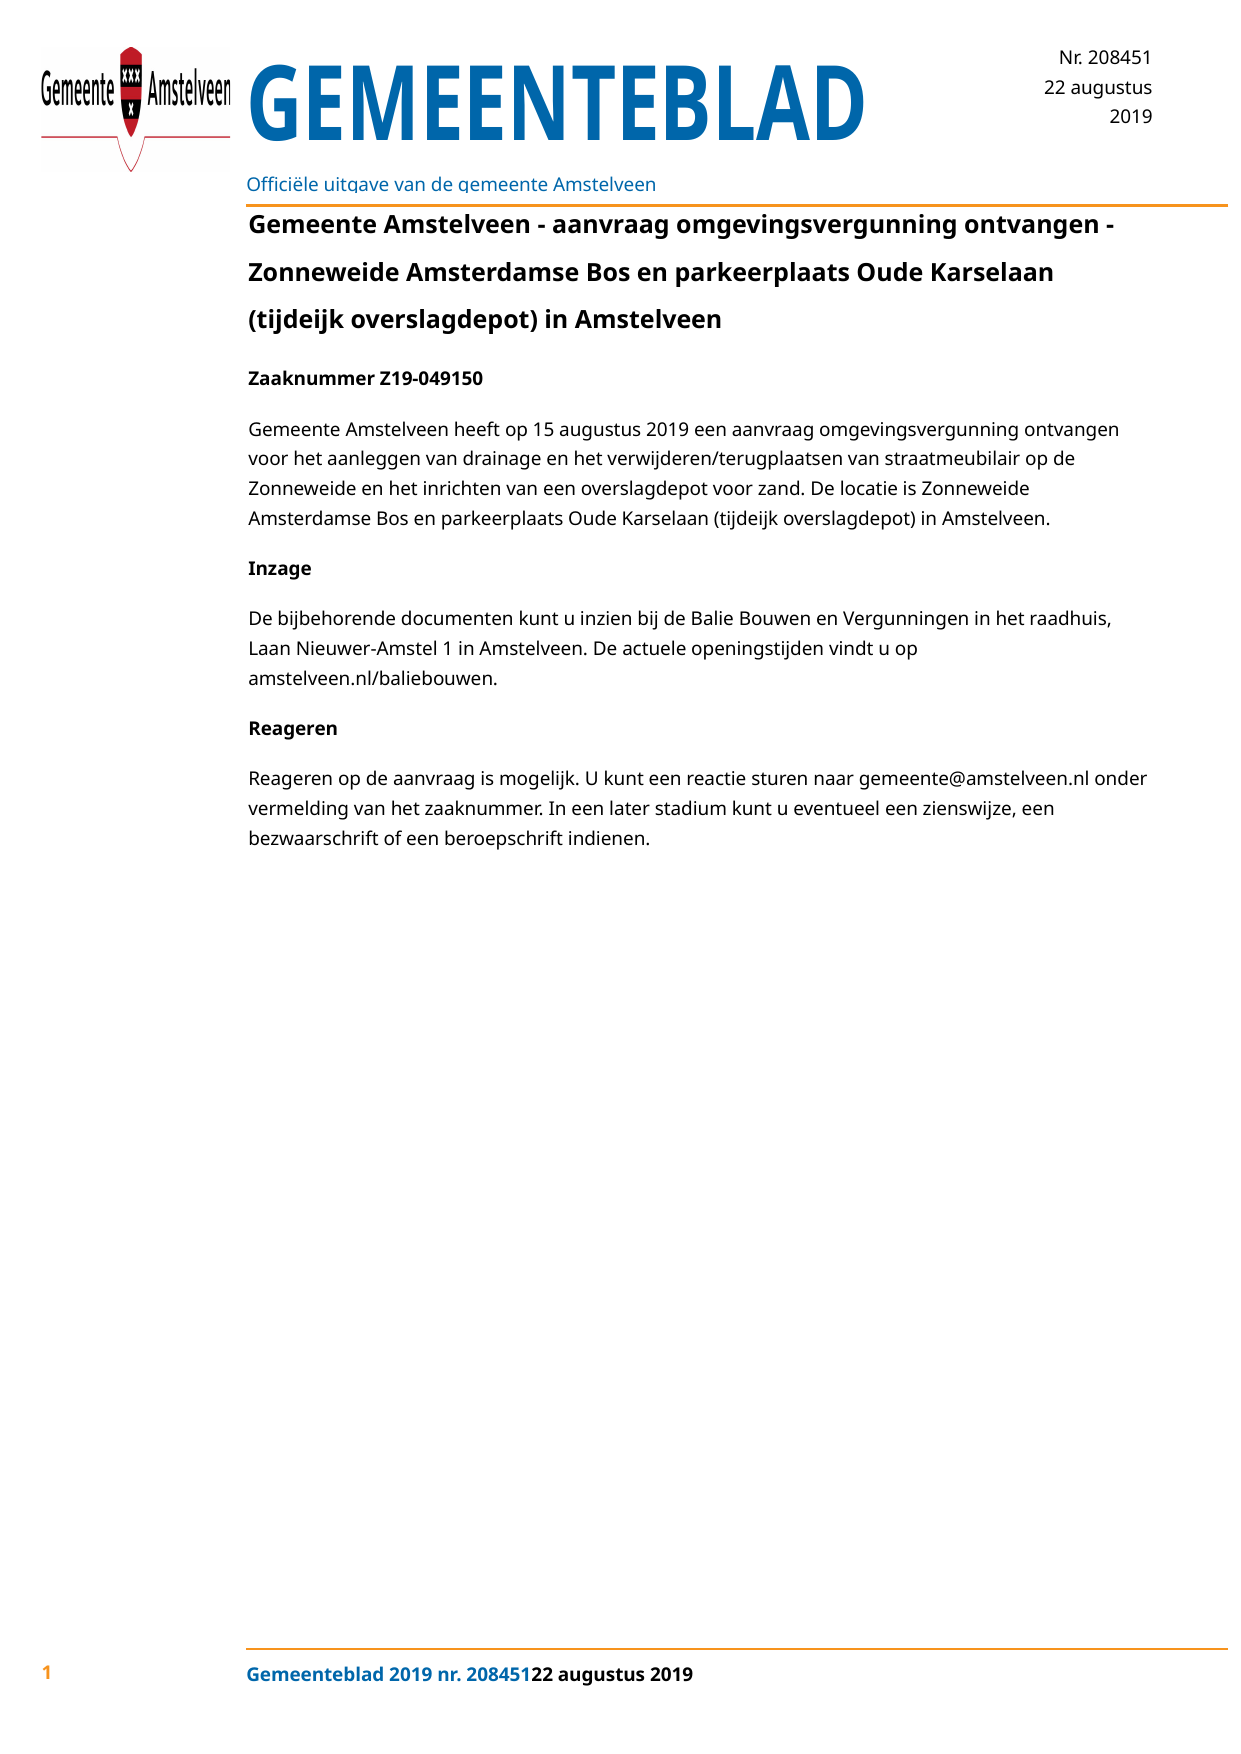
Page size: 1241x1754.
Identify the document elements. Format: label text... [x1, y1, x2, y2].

text De bijbehorende documenten kunt u inzien bij de Balie Bouwen en Vergunningen in het raadhuis, Laan Nieuwer-Amstel 1 in Amstelveen. De actuele openingstijden vindt u op amstelveen.nl/baliebouwen. [248, 606, 1152, 690]
text Inzage [248, 555, 1152, 581]
picture [41, 47, 231, 172]
text Gemeente Amstelveen - aanvraag omgevingsvergunning ontvangen - Zonneweide Amsterdamse Bos en parkeerplaats Oude Karselaan (tijdeijk overslagdepot) in Amstelveen [248, 207, 1152, 336]
text Gemeente Amstelveen heeft op 15 augustus 2019 een aanvraag omgevingsvergunning ontvangen voor het aanleggen van drainage en het verwijderen/terugplaatsen van straatmeubilair op de Zonneweide en het inrichten van een overslagdepot voor zand. De locatie is Zonneweide Amsterdamse Bos en parkeerplaats Oude Karselaan (tijdeijk overslagdepot) in Amstelveen. [248, 416, 1152, 530]
text Zaaknummer Z19-049150 [248, 366, 1152, 391]
text Reageren op de aanvraag is mogelijk. U kunt een reactie sturen naar gemeente@amstelveen.nl onder vermelding van het zaaknummer. In een later stadium kunt u eventueel een zienswijze, een bezwaarschrift of een beroepschrift indienen. [248, 766, 1152, 850]
text Reageren [248, 715, 1152, 741]
